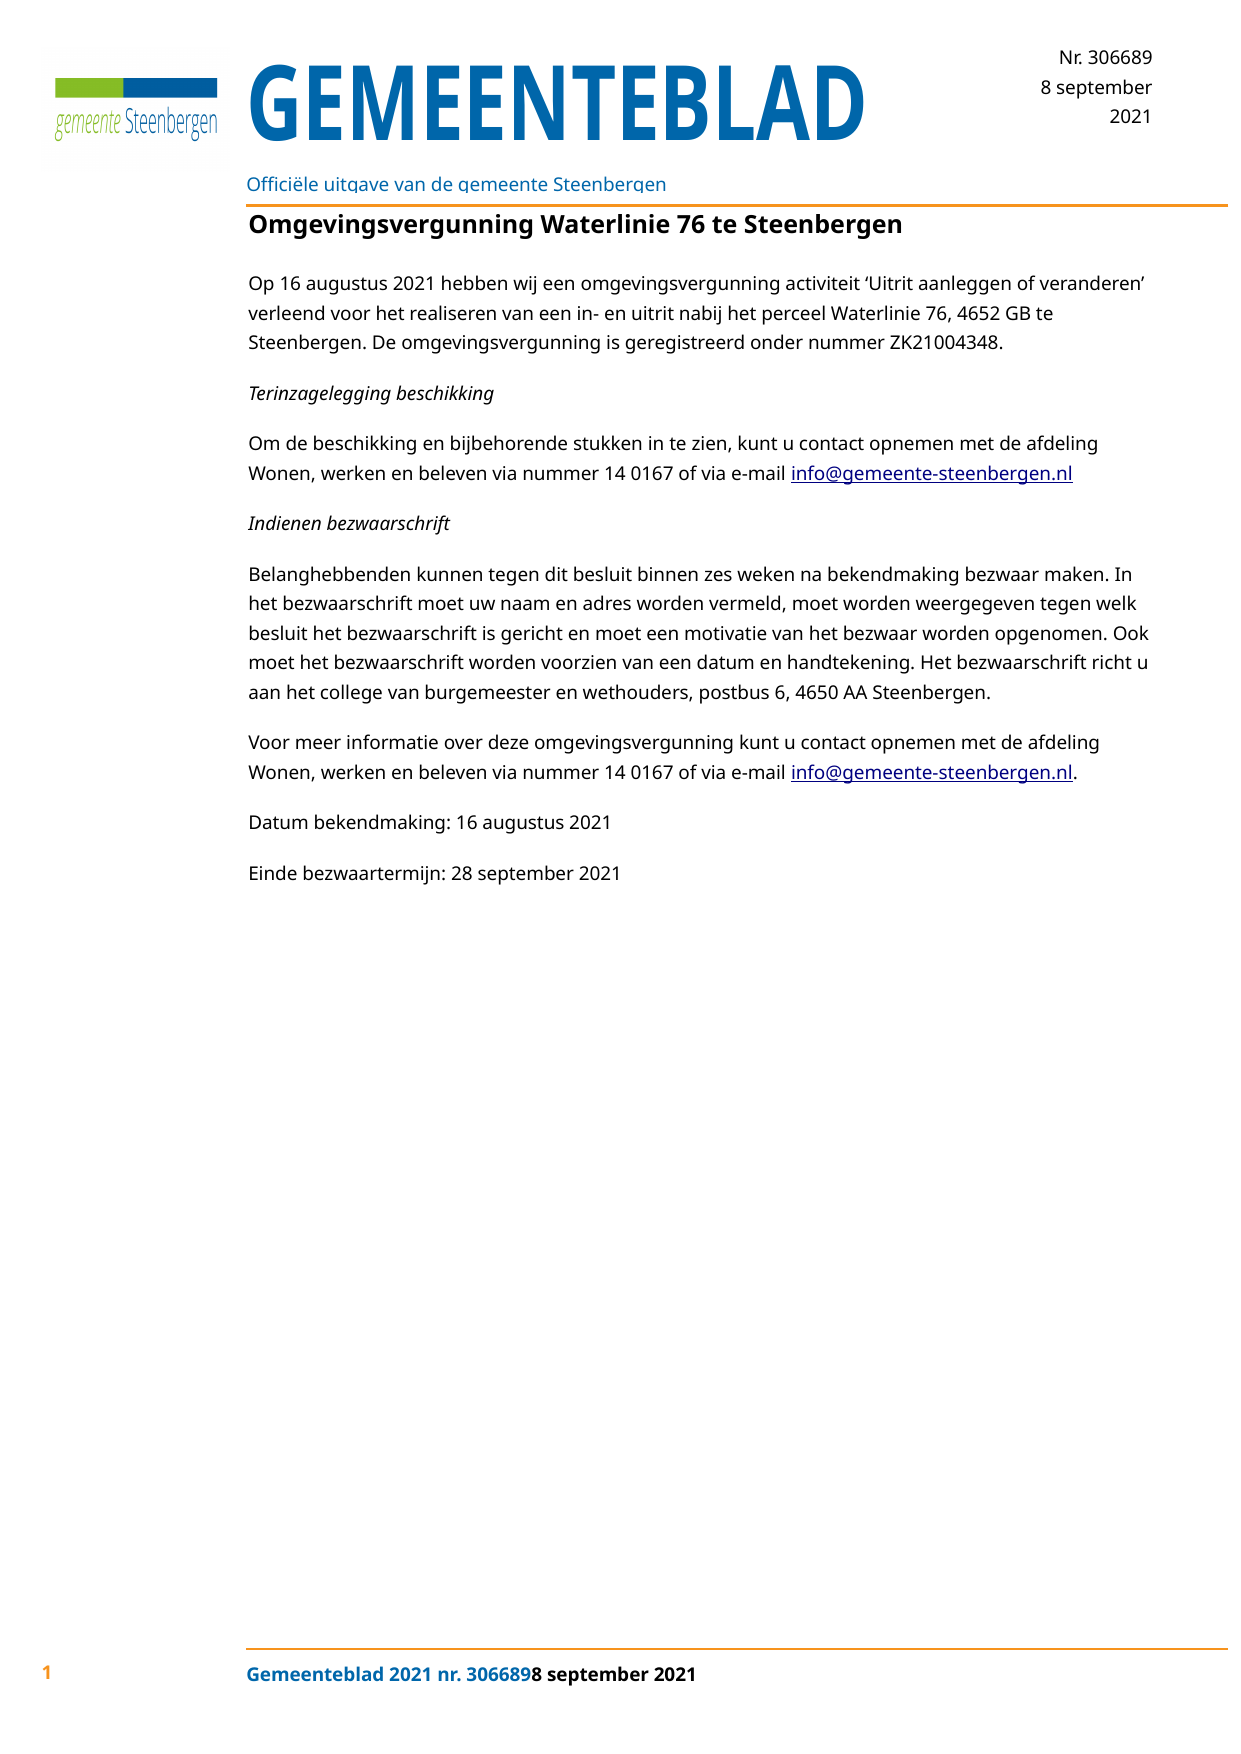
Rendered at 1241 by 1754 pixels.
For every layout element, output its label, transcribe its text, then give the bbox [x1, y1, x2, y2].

picture [41, 47, 231, 172]
text Op 16 augustus 2021 hebben wij een omgevingsvergunning activiteit ‘Uitrit aanleggen of veranderen’ verleend voor het realiseren van een in- en uitrit nabij het perceel Waterlinie 76, 4652 GB te Steenbergen. De omgevingsvergunning is geregistreerd onder nummer ZK21004348. [248, 270, 1152, 355]
text Voor meer informatie over deze omgevingsvergunning kunt u contact opnemen met de afdeling Wonen, werken en beleven via nummer 14 0167 of via e-mail info@gemeente-steenbergen.nl. [248, 729, 1152, 785]
text Einde bezwaartermijn: 28 september 2021 [248, 860, 1152, 886]
text Omgevingsvergunning Waterlinie 76 te Steenbergen [248, 207, 1152, 241]
text Terinzagelegging beschikking [248, 380, 1152, 406]
text Datum bekendmaking: 16 augustus 2021 [248, 809, 1152, 835]
text Belanghebbenden kunnen tegen dit besluit binnen zes weken na bekendmaking bezwaar maken. In het bezwaarschrift moet uw naam en adres worden vermeld, moet worden weergegeven tegen welk besluit het bezwaarschrift is gericht en moet een motivatie van het bezwaar worden opgenomen. Ook moet het bezwaarschrift worden voorzien van een datum en handtekening. Het bezwaarschrift richt u aan het college van burgemeester en wethouders, postbus 6, 4650 AA Steenbergen. [248, 561, 1152, 705]
text Indienen bezwaarschrift [248, 510, 1152, 536]
text Om de beschikking en bijbehorende stukken in te zien, kunt u contact opnemen met de afdeling Wonen, werken en beleven via nummer 14 0167 of via e-mail info@gemeente-steenbergen.nl [248, 430, 1152, 486]
